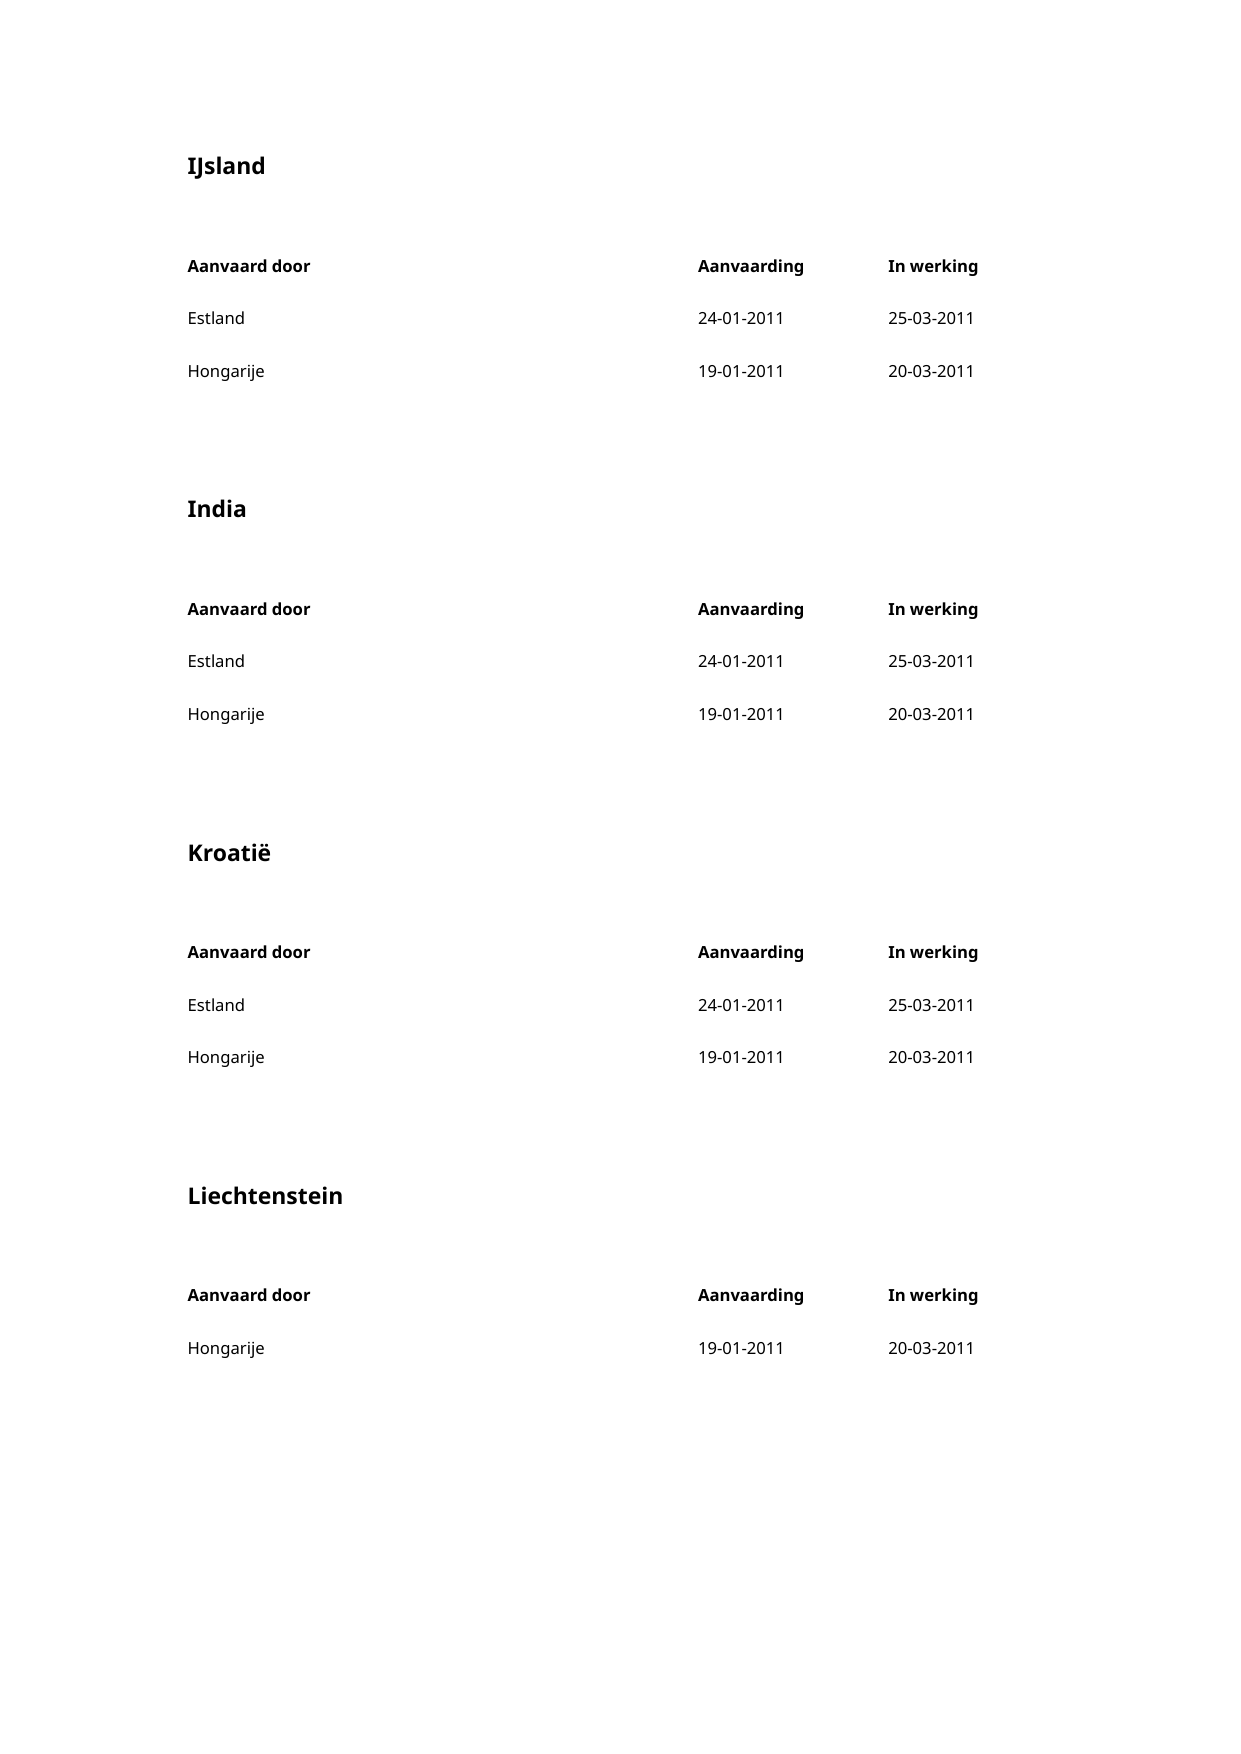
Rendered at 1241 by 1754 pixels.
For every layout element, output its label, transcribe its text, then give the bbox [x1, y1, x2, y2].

table_cell Hongarije [188, 1046, 698, 1099]
table_header Aanvaard door [188, 1284, 698, 1337]
table_cell 24-01-2011 [698, 307, 888, 359]
table_cell 24-01-2011 [698, 650, 888, 703]
subtitle IJsland [187, 150, 1053, 181]
table_cell Hongarije [188, 703, 698, 756]
table_header Aanvaarding [698, 941, 888, 993]
table_cell 20-03-2011 [888, 703, 1053, 756]
table_cell 20-03-2011 [888, 360, 1053, 412]
table_cell 19-01-2011 [698, 360, 888, 412]
table_cell 19-01-2011 [698, 703, 888, 756]
subtitle India [187, 493, 1053, 524]
table_cell 24-01-2011 [698, 993, 888, 1046]
table_header Aanvaarding [698, 598, 888, 650]
table_header Aanvaard door [188, 941, 698, 993]
table_cell 25-03-2011 [888, 993, 1053, 1046]
table_header Aanvaarding [698, 254, 888, 307]
table_cell 25-03-2011 [888, 307, 1053, 359]
table_header Aanvaard door [188, 598, 698, 650]
table_cell 25-03-2011 [888, 650, 1053, 703]
table_cell Hongarije [188, 1337, 698, 1389]
table_header In werking [888, 598, 1053, 650]
table_header Aanvaard door [188, 254, 698, 307]
table_header Aanvaarding [698, 1284, 888, 1337]
table_cell Hongarije [188, 360, 698, 412]
subtitle Kroatië [187, 836, 1053, 868]
table_cell Estland [188, 650, 698, 703]
table_cell Estland [188, 307, 698, 359]
table_cell Estland [188, 993, 698, 1046]
table_cell 20-03-2011 [888, 1046, 1053, 1099]
table_cell 20-03-2011 [888, 1337, 1053, 1389]
table_header In werking [888, 941, 1053, 993]
table_header In werking [888, 1284, 1053, 1337]
subtitle Liechtenstein [187, 1180, 1053, 1211]
table_cell 19-01-2011 [698, 1046, 888, 1099]
table_header In werking [888, 254, 1053, 307]
table_cell 19-01-2011 [698, 1337, 888, 1389]
